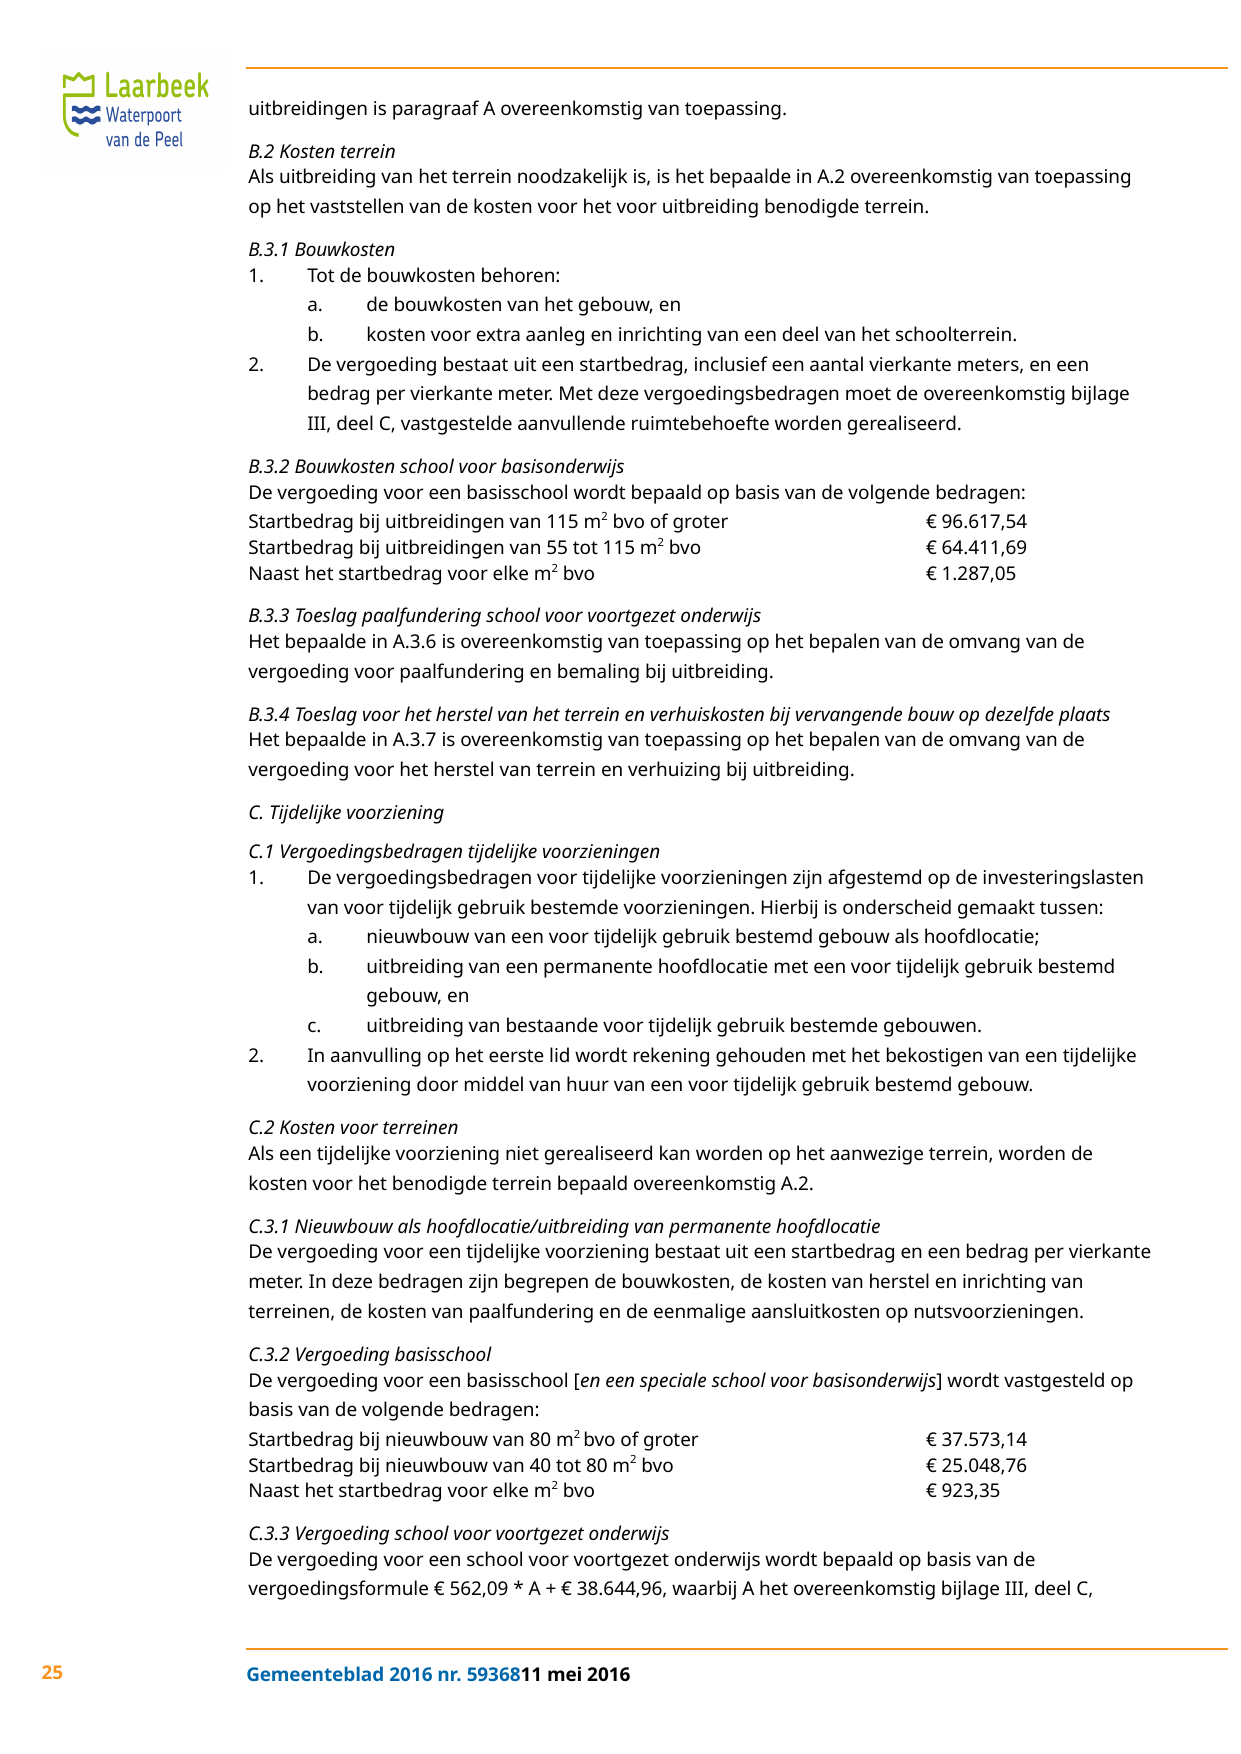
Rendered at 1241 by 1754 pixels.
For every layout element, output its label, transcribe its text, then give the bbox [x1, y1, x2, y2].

text De vergoeding voor een tijdelijke voorziening bestaat uit een startbedrag en een bedrag per vierkante meter. In deze bedragen zijn begrepen de bouwkosten, de kosten van herstel en inrichting van terreinen, de kosten van paalfundering en de eenmalige aansluitkosten op nutsvoorzieningen. [248, 1239, 1152, 1324]
text De vergoeding voor een basisschool wordt bepaald op basis van de volgende bedragen: [248, 479, 1152, 504]
text B.2 Kosten terrein [248, 138, 1152, 164]
text C.3.1 Nieuwbouw als hoofdlocatie/uitbreiding van permanente hoofdlocatie [248, 1213, 1152, 1239]
table_header € 37.573,14 [926, 1426, 1152, 1452]
text uitbreidingen is paragraaf A overeenkomstig van toepassing. [248, 95, 1152, 121]
list de bouwkosten van het gebouw, en [307, 292, 1152, 317]
table_cell Startbedrag bij uitbreidingen van 55 tot 115 m2 bvo [248, 534, 926, 560]
table_cell € 923,35 [926, 1478, 1152, 1503]
text C.2 Kosten voor terreinen [248, 1114, 1152, 1140]
list uitbreiding van bestaande voor tijdelijk gebruik bestemde gebouwen. [307, 1012, 1152, 1038]
list De vergoedingsbedragen voor tijdelijke voorzieningen zijn afgestemd op de investeringslasten van voor tijdelijk gebruik bestemde voorzieningen. Hierbij is onderscheid gemaakt tussen: [248, 864, 1152, 920]
text B.3.2 Bouwkosten school voor basisonderwijs [248, 453, 1152, 479]
list In aanvulling op het eerste lid wordt rekening gehouden met het bekostigen van een tijdelijke voorziening door middel van huur van een voor tijdelijk gebruik bestemd gebouw. [248, 1042, 1152, 1097]
table_cell Naast het startbedrag voor elke m2 bvo [248, 560, 926, 586]
table_cell Startbedrag bij nieuwbouw van 40 tot 80 m2 bvo [248, 1452, 926, 1477]
text De vergoeding voor een basisschool [en een speciale school voor basisonderwijs] wordt vastgesteld op basis van de volgende bedragen: [248, 1367, 1152, 1422]
table_cell € 25.048,76 [926, 1452, 1152, 1477]
text C.1 Vergoedingsbedragen tijdelijke voorzieningen [248, 839, 1152, 864]
text Het bepaalde in A.3.7 is overeenkomstig van toepassing op het bepalen van de omvang van de vergoeding voor het herstel van terrein en verhuizing bij uitbreiding. [248, 727, 1152, 782]
list nieuwbouw van een voor tijdelijk gebruik bestemd gebouw als hoofdlocatie; [307, 923, 1152, 949]
text C. Tijdelijke voorziening [248, 799, 1152, 825]
list kosten voor extra aanleg en inrichting van een deel van het schoolterrein. [307, 321, 1152, 347]
text C.3.3 Vergoeding school voor voortgezet onderwijs [248, 1520, 1152, 1546]
list De vergoeding bestaat uit een startbedrag, inclusief een aantal vierkante meters, en een bedrag per vierkante meter. Met deze vergoedingsbedragen moet de overeenkomstig bijlage III, deel C, vastgestelde aanvullende ruimtebehoefte worden gerealiseerd. [248, 351, 1152, 436]
text B.3.3 Toeslag paalfundering school voor voortgezet onderwijs [248, 602, 1152, 628]
picture [41, 47, 231, 172]
table_cell € 1.287,05 [926, 560, 1152, 586]
text De vergoeding voor een school voor voortgezet onderwijs wordt bepaald op basis van de vergoedingsformule € 562,09 * A + € 38.644,96, waarbij A het overeenkomstig bijlage III, deel C, [248, 1546, 1152, 1601]
table_cell € 64.411,69 [926, 534, 1152, 560]
table_header Startbedrag bij nieuwbouw van 80 m2 bvo of groter [248, 1426, 926, 1452]
text Het bepaalde in A.3.6 is overeenkomstig van toepassing op het bepalen van de omvang van de vergoeding voor paalfundering en bemaling bij uitbreiding. [248, 628, 1152, 683]
table_header Startbedrag bij uitbreidingen van 115 m2 bvo of groter [248, 509, 926, 534]
text B.3.1 Bouwkosten [248, 236, 1152, 262]
list uitbreiding van een permanente hoofdlocatie met een voor tijdelijk gebruik bestemd gebouw, en [307, 953, 1152, 1008]
table_cell Naast het startbedrag voor elke m2 bvo [248, 1478, 926, 1503]
text C.3.2 Vergoeding basisschool [248, 1341, 1152, 1367]
text Als uitbreiding van het terrein noodzakelijk is, is het bepaalde in A.2 overeenkomstig van toepassing op het vaststellen van de kosten voor het voor uitbreiding benodigde terrein. [248, 164, 1152, 219]
text B.3.4 Toeslag voor het herstel van het terrein en verhuiskosten bij vervangende bouw op dezelfde plaats [248, 701, 1152, 727]
table_header € 96.617,54 [926, 509, 1152, 534]
text Als een tijdelijke voorziening niet gerealiseerd kan worden op het aanwezige terrein, worden de kosten voor het benodigde terrein bepaald overeenkomstig A.2. [248, 1140, 1152, 1196]
list Tot de bouwkosten behoren: [248, 262, 1152, 288]
